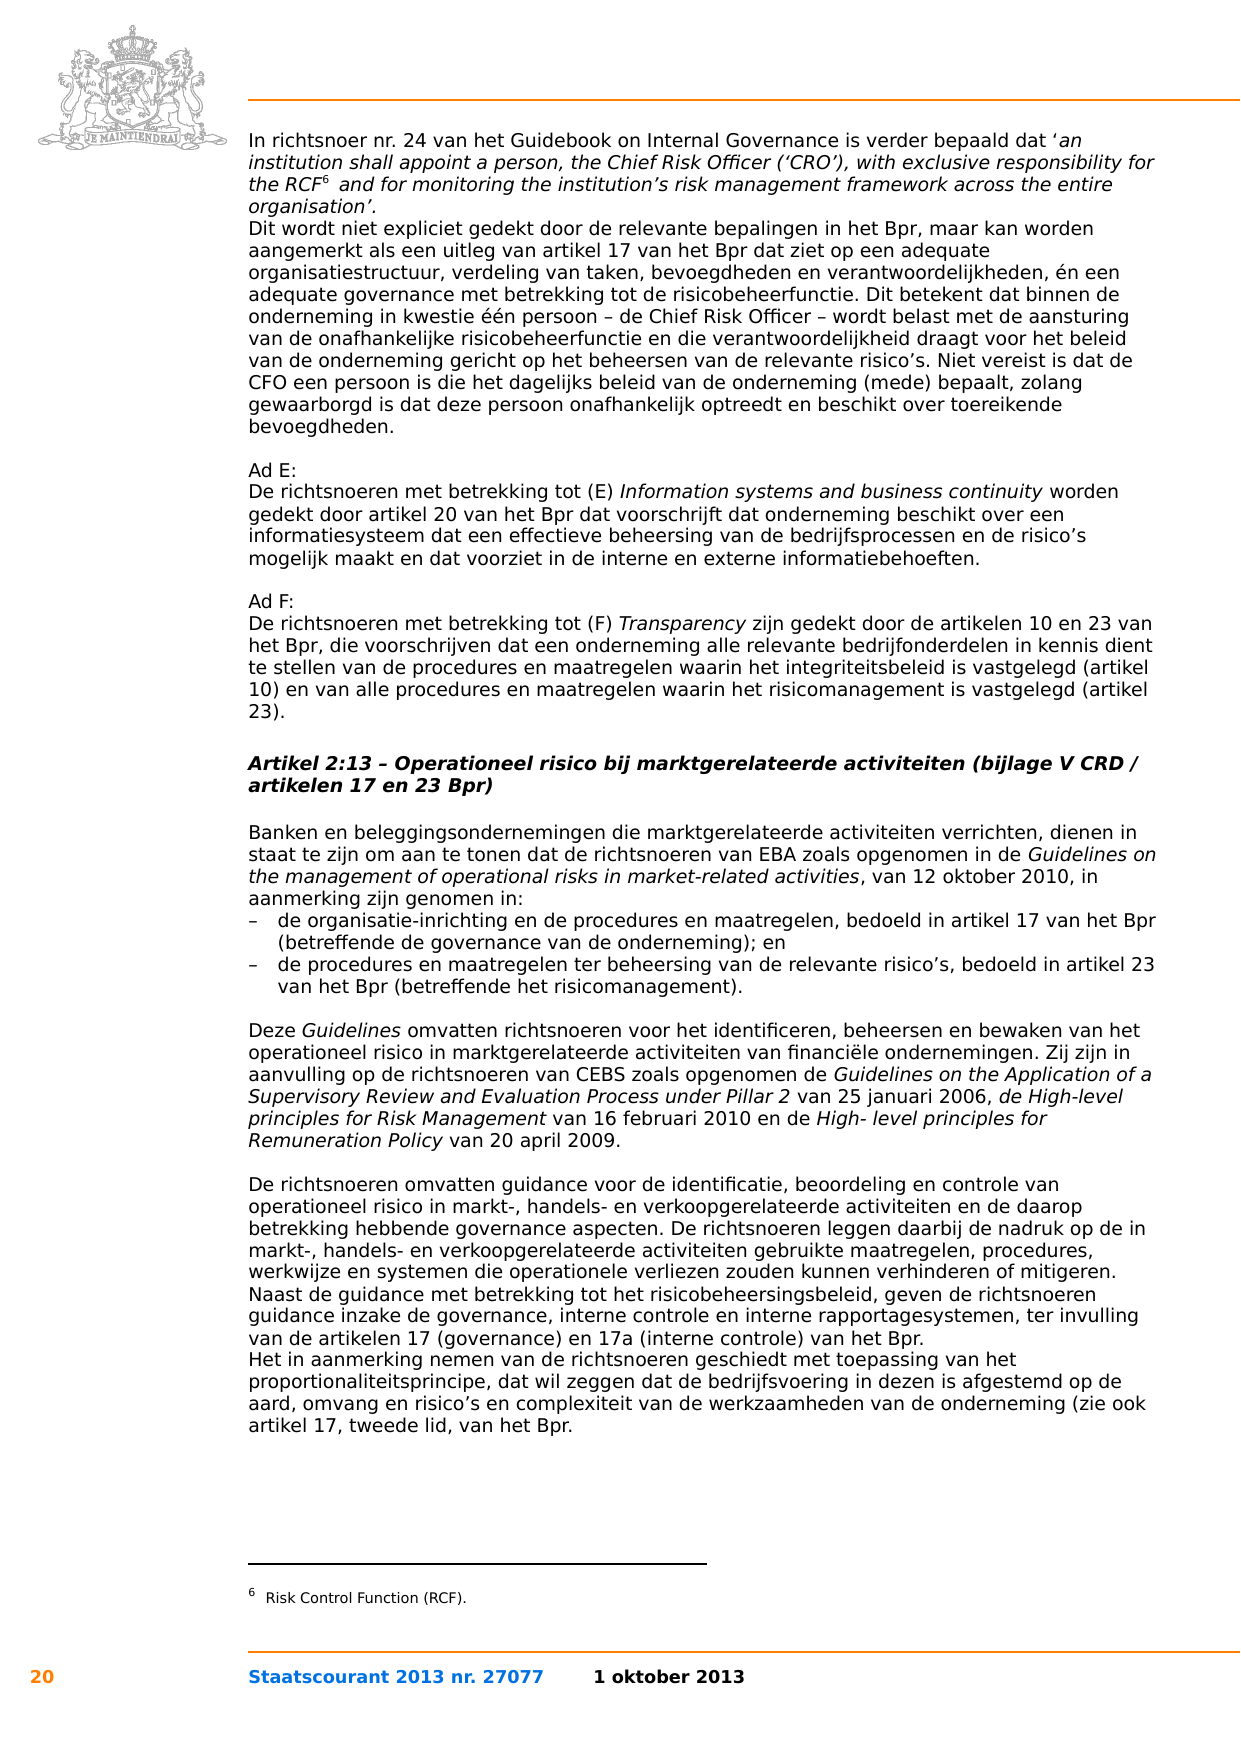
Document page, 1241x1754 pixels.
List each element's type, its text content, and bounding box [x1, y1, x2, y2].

text De richtsnoeren met betrekking tot (F) Transparency zijn gedekt door de artikelen 10 en 23 van het Bpr, die voorschrijven dat een onderneming alle relevante bedrijfonderdelen in kennis dient te stellen van de procedures en maatregelen waarin het integriteitsbeleid is vastgelegd (artikel 10) en van alle procedures en maatregelen waarin het risicomanagement is vastgelegd (artikel 23). [248, 613, 1163, 723]
text Ad E: [248, 459, 1163, 481]
text Dit wordt niet expliciet gedekt door de relevante bepalingen in het Bpr, maar kan worden aangemerkt als een uitleg van artikel 17 van het Bpr dat ziet op een adequate organisatiestructuur, verdeling van taken, bevoegdheden en verantwoordelijkheden, én een adequate governance met betrekking tot de risicobeheerfunctie. Dit betekent dat binnen de onderneming in kwestie één persoon – de Chief Risk Officer – wordt belast met de aansturing van de onafhankelijke risicobeheerfunctie en die verantwoordelijkheid draagt voor het beleid van de onderneming gericht op het beheersen van de relevante risico’s. Niet vereist is dat de CFO een persoon is die het dagelijks beleid van de onderneming (mede) bepaalt, zolang gewaarborgd is dat deze persoon onafhankelijk optreedt en beschikt over toereikende bevoegdheden. [248, 218, 1163, 438]
text – de procedures en maatregelen ter beheersing van de relevante risico’s, bedoeld in artikel 23 van het Bpr (betreffende het risicomanagement). [248, 954, 1163, 998]
text Deze Guidelines omvatten richtsnoeren voor het identificeren, beheersen en bewaken van het operationeel risico in marktgerelateerde activiteiten van financiële ondernemingen. Zij zijn in aanvulling op de richtsnoeren van CEBS zoals opgenomen de Guidelines on the Application of a Supervisory Review and Evaluation Process under Pillar 2 van 25 januari 2006, de High-level principles for Risk Management van 16 februari 2010 en de High- level principles for Remuneration Policy van 20 april 2009. [248, 1020, 1163, 1152]
text De richtsnoeren met betrekking tot (E) Information systems and business continuity worden gedekt door artikel 20 van het Bpr dat voorschrijft dat onderneming beschikt over een informatiesysteem dat een effectieve beheersing van de bedrijfsprocessen en de risico’s mogelijk maakt en dat voorziet in de interne en externe informatiebehoeften. [248, 481, 1163, 569]
text Het in aanmerking nemen van de richtsnoeren geschiedt met toepassing van het proportionaliteitsprincipe, dat wil zeggen dat de bedrijfsvoering in dezen is afgestemd op de aard, omvang en risico’s en complexiteit van de werkzaamheden van de onderneming (zie ook artikel 17, tweede lid, van het Bpr. [248, 1349, 1163, 1437]
text Risk Control Function (RCF). [248, 1586, 1163, 1608]
text Banken en beleggingsondernemingen die marktgerelateerde activiteiten verrichten, dienen in staat te zijn om aan te tonen dat de richtsnoeren van EBA zoals opgenomen in de Guidelines on the management of operational risks in market-related activities, van 12 oktober 2010, in aanmerking zijn genomen in: [248, 822, 1163, 910]
text Ad F: [248, 591, 1163, 613]
picture [38, 25, 227, 150]
subtitle Artikel 2:13 – Operationeel risico bij marktgerelateerde activiteiten (bijlage V CRD / artikelen 17 en 23 Bpr) [248, 753, 1163, 797]
text De richtsnoeren omvatten guidance voor de identificatie, beoordeling en controle van operationeel risico in markt-, handels- en verkoopgerelateerde activiteiten en de daarop betrekking hebbende governance aspecten. De richtsnoeren leggen daarbij de nadruk op de in markt-, handels- en verkoopgerelateerde activiteiten gebruikte maatregelen, procedures, werkwijze en systemen die operationele verliezen zouden kunnen verhinderen of mitigeren. Naast de guidance met betrekking tot het risicobeheersingsbeleid, geven de richtsnoeren guidance inzake de governance, interne controle en interne rapportagesystemen, ter invulling van de artikelen 17 (governance) en 17a (interne controle) van het Bpr. [248, 1173, 1163, 1349]
text In richtsnoer nr. 24 van het Guidebook on Internal Governance is verder bepaald dat ‘an institution shall appoint a person, the Chief Risk Officer (‘CRO’), with exclusive responsibility for the RCF and for monitoring the institution’s risk management framework across the entire organisation’. [248, 130, 1163, 218]
text – de organisatie-inrichting en de procedures en maatregelen, bedoeld in artikel 17 van het Bpr (betreffende de governance van de onderneming); en [248, 910, 1163, 954]
